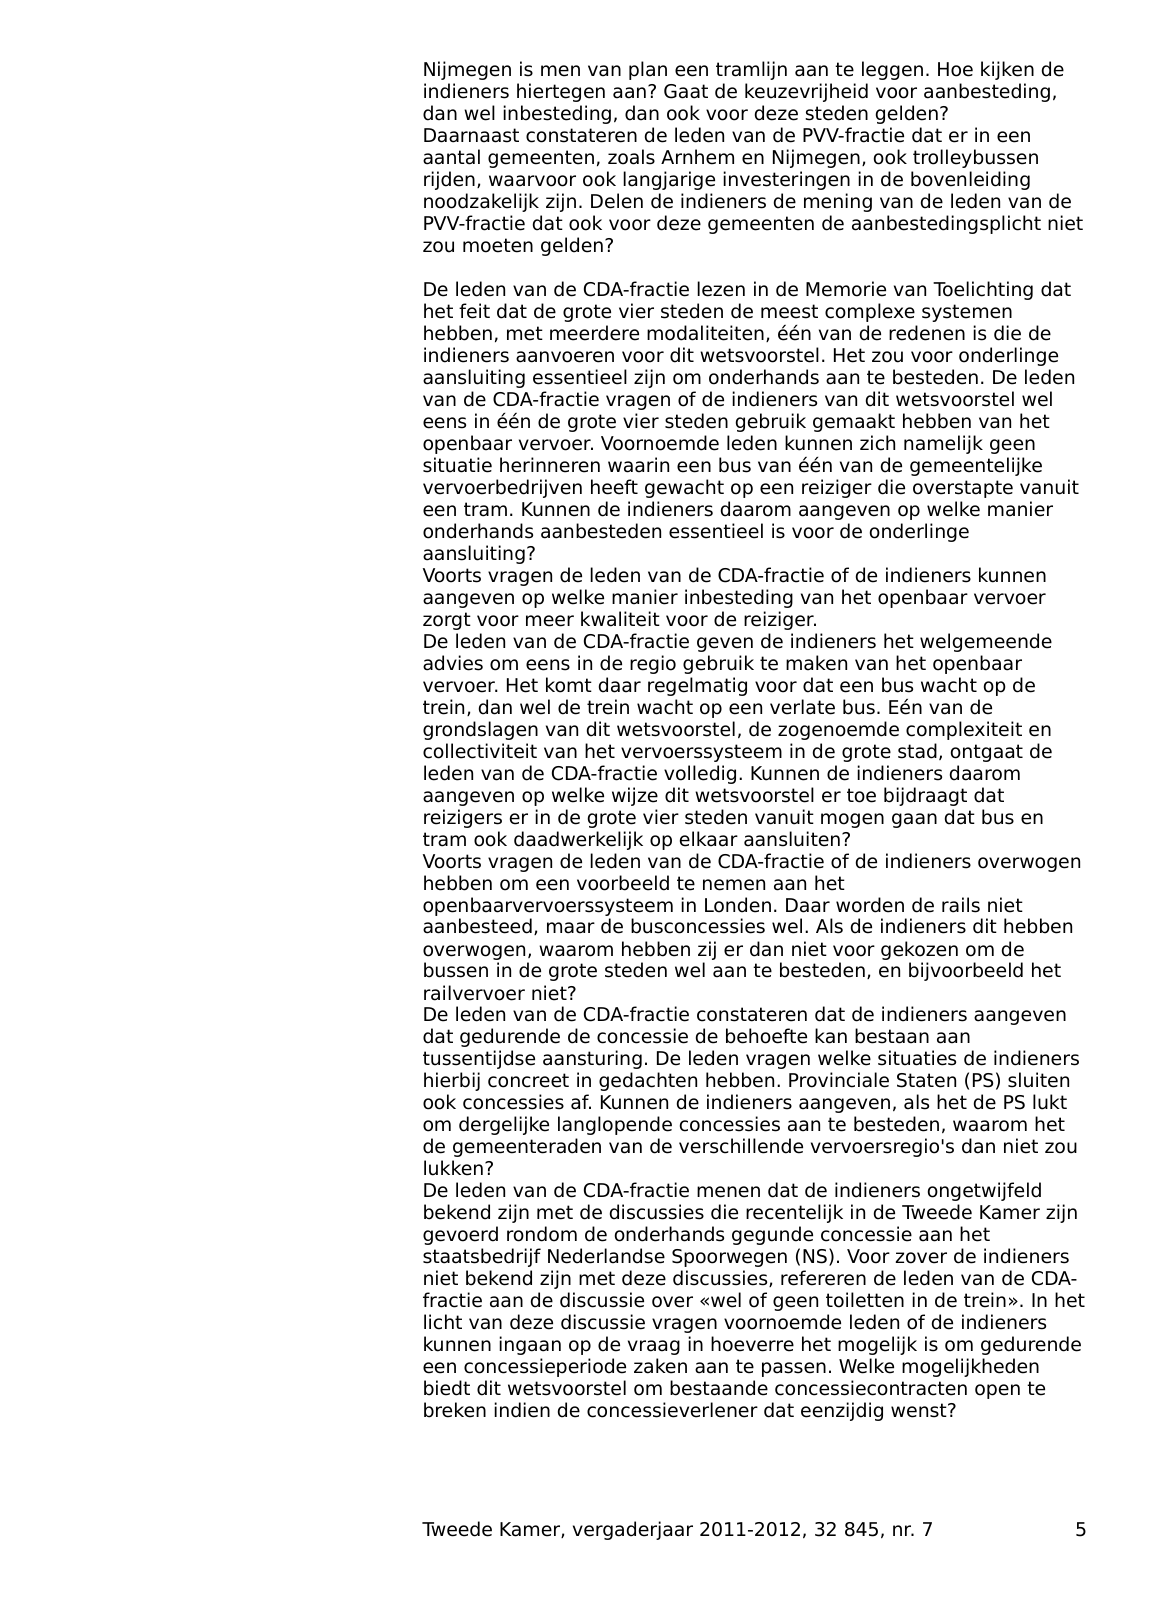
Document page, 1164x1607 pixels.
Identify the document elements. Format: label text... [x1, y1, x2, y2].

text De leden van de CDA-fractie geven de indieners het welgemeende advies om eens in de regio gebruik te maken van het openbaar vervoer. Het komt daar regelmatig voor dat een bus wacht op de trein, dan wel de trein wacht op een verlate bus. Eén van de grondslagen van dit wetsvoorstel, de zogenoemde complexiteit en collectiviteit van het vervoerssysteem in de grote stad, ontgaat de leden van de CDA-fractie volledig. Kunnen de indieners daarom aangeven op welke wijze dit wetsvoorstel er toe bijdraagt dat reizigers er in de grote vier steden vanuit mogen gaan dat bus en tram ook daadwerkelijk op elkaar aansluiten? [422, 631, 1087, 851]
text De leden van de CDA-fractie menen dat de indieners ongetwijfeld bekend zijn met de discussies die recentelijk in de Tweede Kamer zijn gevoerd rondom de onderhands gegunde concessie aan het staatsbedrijf Nederlandse Spoorwegen (NS). Voor zover de indieners niet bekend zijn met deze discussies, refereren de leden van de CDA-fractie aan de discussie over «wel of geen toiletten in de trein». In het licht van deze discussie vragen voornoemde leden of de indieners kunnen ingaan op de vraag in hoeverre het mogelijk is om gedurende een concessieperiode zaken aan te passen. Welke mogelijkheden biedt dit wetsvoorstel om bestaande concessiecontracten open te breken indien de concessieverlener dat eenzijdig wenst? [422, 1180, 1087, 1422]
text Daarnaast constateren de leden van de PVV-fractie dat er in een aantal gemeenten, zoals Arnhem en Nijmegen, ook trolleybussen rijden, waarvoor ook langjarige investeringen in de bovenleiding noodzakelijk zijn. Delen de indieners de mening van de leden van de PVV-fractie dat ook voor deze gemeenten de aanbestedingsplicht niet zou moeten gelden? [422, 125, 1087, 257]
text Nijmegen is men van plan een tramlijn aan te leggen. Hoe kijken de indieners hiertegen aan? Gaat de keuzevrijheid voor aanbesteding, dan wel inbesteding, dan ook voor deze steden gelden? [422, 59, 1087, 125]
text De leden van de CDA-fractie lezen in de Memorie van Toelichting dat het feit dat de grote vier steden de meest complexe systemen hebben, met meerdere modaliteiten, één van de redenen is die de indieners aanvoeren voor dit wetsvoorstel. Het zou voor onderlinge aansluiting essentieel zijn om onderhands aan te besteden. De leden van de CDA-fractie vragen of de indieners van dit wetsvoorstel wel eens in één de grote vier steden gebruik gemaakt hebben van het openbaar vervoer. Voornoemde leden kunnen zich namelijk geen situatie herinneren waarin een bus van één van de gemeentelijke vervoerbedrijven heeft gewacht op een reiziger die overstapte vanuit een tram. Kunnen de indieners daarom aangeven op welke manier onderhands aanbesteden essentieel is voor de onderlinge aansluiting? [422, 279, 1087, 565]
text De leden van de CDA-fractie constateren dat de indieners aangeven dat gedurende de concessie de behoefte kan bestaan aan tussentijdse aansturing. De leden vragen welke situaties de indieners hierbij concreet in gedachten hebben. Provinciale Staten (PS) sluiten ook concessies af. Kunnen de indieners aangeven, als het de PS lukt om dergelijke langlopende concessies aan te besteden, waarom het de gemeenteraden van de verschillende vervoersregio's dan niet zou lukken? [422, 1004, 1087, 1180]
text Voorts vragen de leden van de CDA-fractie of de indieners overwogen hebben om een voorbeeld te nemen aan het openbaarvervoerssysteem in Londen. Daar worden de rails niet aanbesteed, maar de busconcessies wel. Als de indieners dit hebben overwogen, waarom hebben zij er dan niet voor gekozen om de bussen in de grote steden wel aan te besteden, en bijvoorbeeld het railvervoer niet? [422, 851, 1087, 1004]
text Voorts vragen de leden van de CDA-fractie of de indieners kunnen aangeven op welke manier inbesteding van het openbaar vervoer zorgt voor meer kwaliteit voor de reiziger. [422, 565, 1087, 631]
